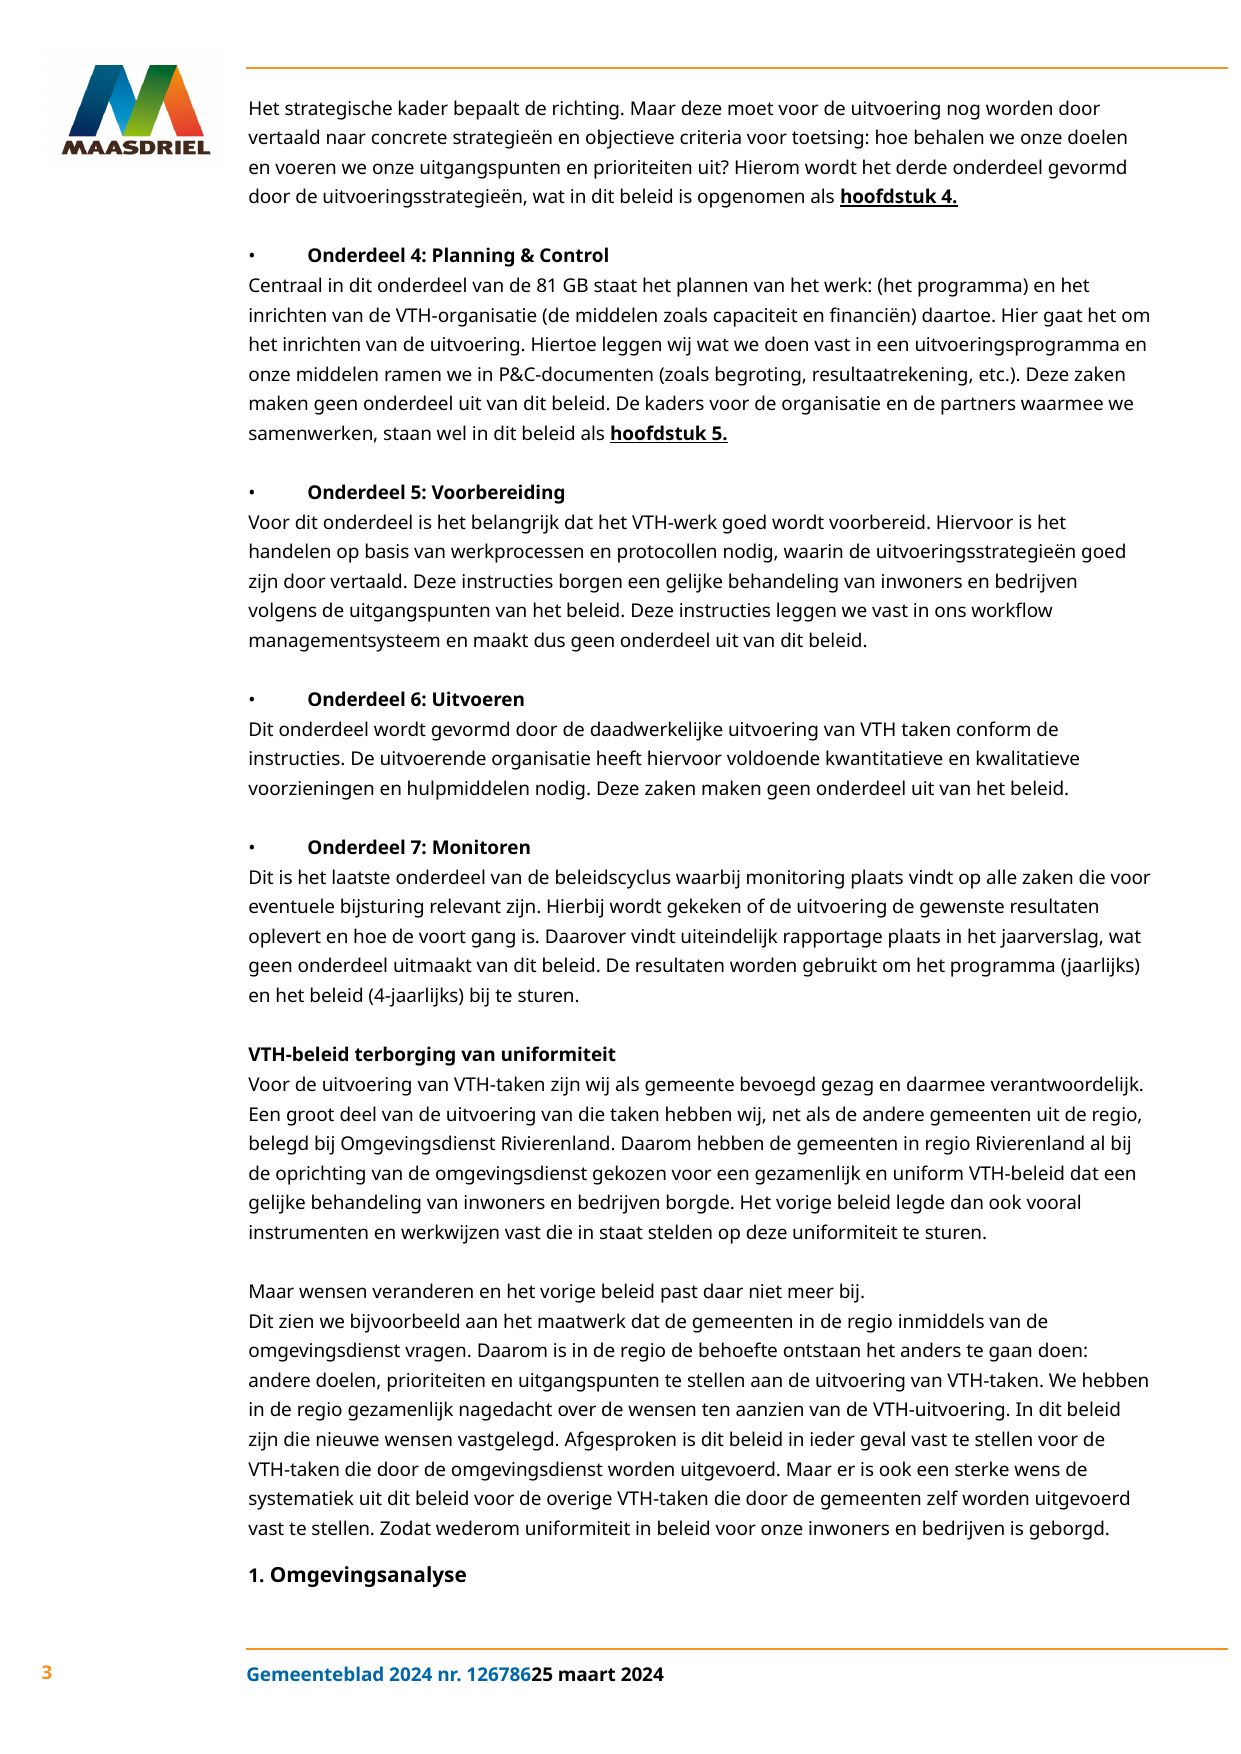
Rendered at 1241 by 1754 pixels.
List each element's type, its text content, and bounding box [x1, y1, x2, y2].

list Onderdeel 5: Voorbereiding [248, 479, 1152, 505]
list Onderdeel 4: Planning & Control [248, 243, 1152, 268]
list Onderdeel 7: Monitoren [248, 834, 1152, 860]
text Voor dit onderdeel is het belangrijk dat het VTH-werk goed wordt voorbereid. Hiervoor is het handelen op basis van werkprocessen en protocollen nodig, waarin de uitvoeringsstrategieën goed zijn door vertaald. Deze instructies borgen een gelijke behandeling van inwoners en bedrijven volgens de uitgangspunten van het beleid. Deze instructies leggen we vast in ons workflow managementsysteem en maakt dus geen onderdeel uit van dit beleid. [248, 509, 1152, 653]
text Het strategische kader bepaalt de richting. Maar deze moet voor de uitvoering nog worden door vertaald naar concrete strategieën en objectieve criteria voor toetsing: hoe behalen we onze doelen en voeren we onze uitgangspunten en prioriteiten uit? Hierom wordt het derde onderdeel gevormd door de uitvoeringsstrategieën, wat in dit beleid is opgenomen als hoofdstuk 4. [248, 95, 1152, 209]
list Onderdeel 6: Uitvoeren [248, 686, 1152, 712]
text Dit is het laatste onderdeel van de beleidscyclus waarbij monitoring plaats­ vindt op alle zaken die voor eventuele bijsturing relevant zijn. Hierbij wordt gekeken of de uitvoering de gewenste resultaten oplevert en hoe de voort­ gang is. Daarover vindt uiteindelijk rapportage plaats in het jaarverslag, wat geen onderdeel uitmaakt van dit beleid. De resultaten worden gebruikt om het programma (jaarlijks) en het beleid (4-jaarlijks) bij te sturen. [248, 864, 1152, 1008]
table_header VTH-beleid terborging van uniformiteit Voor de uitvoering van VTH-taken zijn wij als gemeente bevoegd gezag en daarmee verantwoordelijk. Een groot deel van de uitvoering van die taken hebben wij, net als de andere gemeenten uit de regio, belegd bij Omgevingsdienst Rivierenland. Daarom hebben de gemeenten in regio Rivierenland al bij de oprichting van de omgevingsdienst gekozen voor een gezamenlijk en uniform VTH-beleid dat een gelijke behandeling van inwoners en bedrijven borgde. Het vorige beleid legde dan ook vooral instrumenten en werkwijzen vast die in staat stelden op deze uniformiteit te sturen. Maar wensen veranderen en het vorige beleid past daar niet meer bij. Dit zien we bijvoorbeeld aan het maatwerk dat de gemeenten in de regio inmiddels van de omgevingsdienst vragen. Daarom is in de regio de behoefte ontstaan het anders te gaan doen: andere doelen, prioriteiten en uitgangspunten te stellen aan de uitvoering van VTH-taken. We hebben in de regio gezamenlijk nagedacht over de wensen ten aanzien van de VTH-uitvoering. In dit beleid zijn die nieuwe wensen vastgelegd. Afgesproken is dit beleid in ieder geval vast te stellen voor de VTH-taken die door de omgevingsdienst worden uitgevoerd. Maar er is ook een sterke wens de systematiek uit dit beleid voor de overige VTH-taken die door de gemeenten zelf worden uitgevoerd vast te stellen. Zodat wederom uniformiteit in beleid voor onze inwoners en bedrijven is geborgd. [248, 1042, 1152, 1541]
text Dit onderdeel wordt gevormd door de daadwerkelijke uitvoering van VTH­ taken conform de instructies. De uitvoerende organisatie heeft hiervoor voldoende kwantitatieve en kwalitatieve voorzieningen en hulpmiddelen nodig. Deze zaken maken geen onderdeel uit van het beleid. [248, 716, 1152, 801]
text Centraal in dit onderdeel van de 81 GB staat het plannen van het werk: (het programma) en het inrichten van de VTH-organisatie (de middelen zoals capaciteit en financiën) daartoe. Hier gaat het om het inrichten van de uitvoering. Hiertoe leggen wij wat we doen vast in een uitvoeringsprogramma en onze middelen ramen we in P&C-documenten (zoals begroting, resultaatrekening, etc.). Deze zaken maken geen onderdeel uit van dit beleid. De kaders voor de organisatie en de partners waarmee we samenwerken, staan wel in dit beleid als hoofdstuk 5. [248, 272, 1152, 446]
text 1. Omgevingsanalyse [248, 1560, 1152, 1588]
picture [41, 47, 231, 172]
